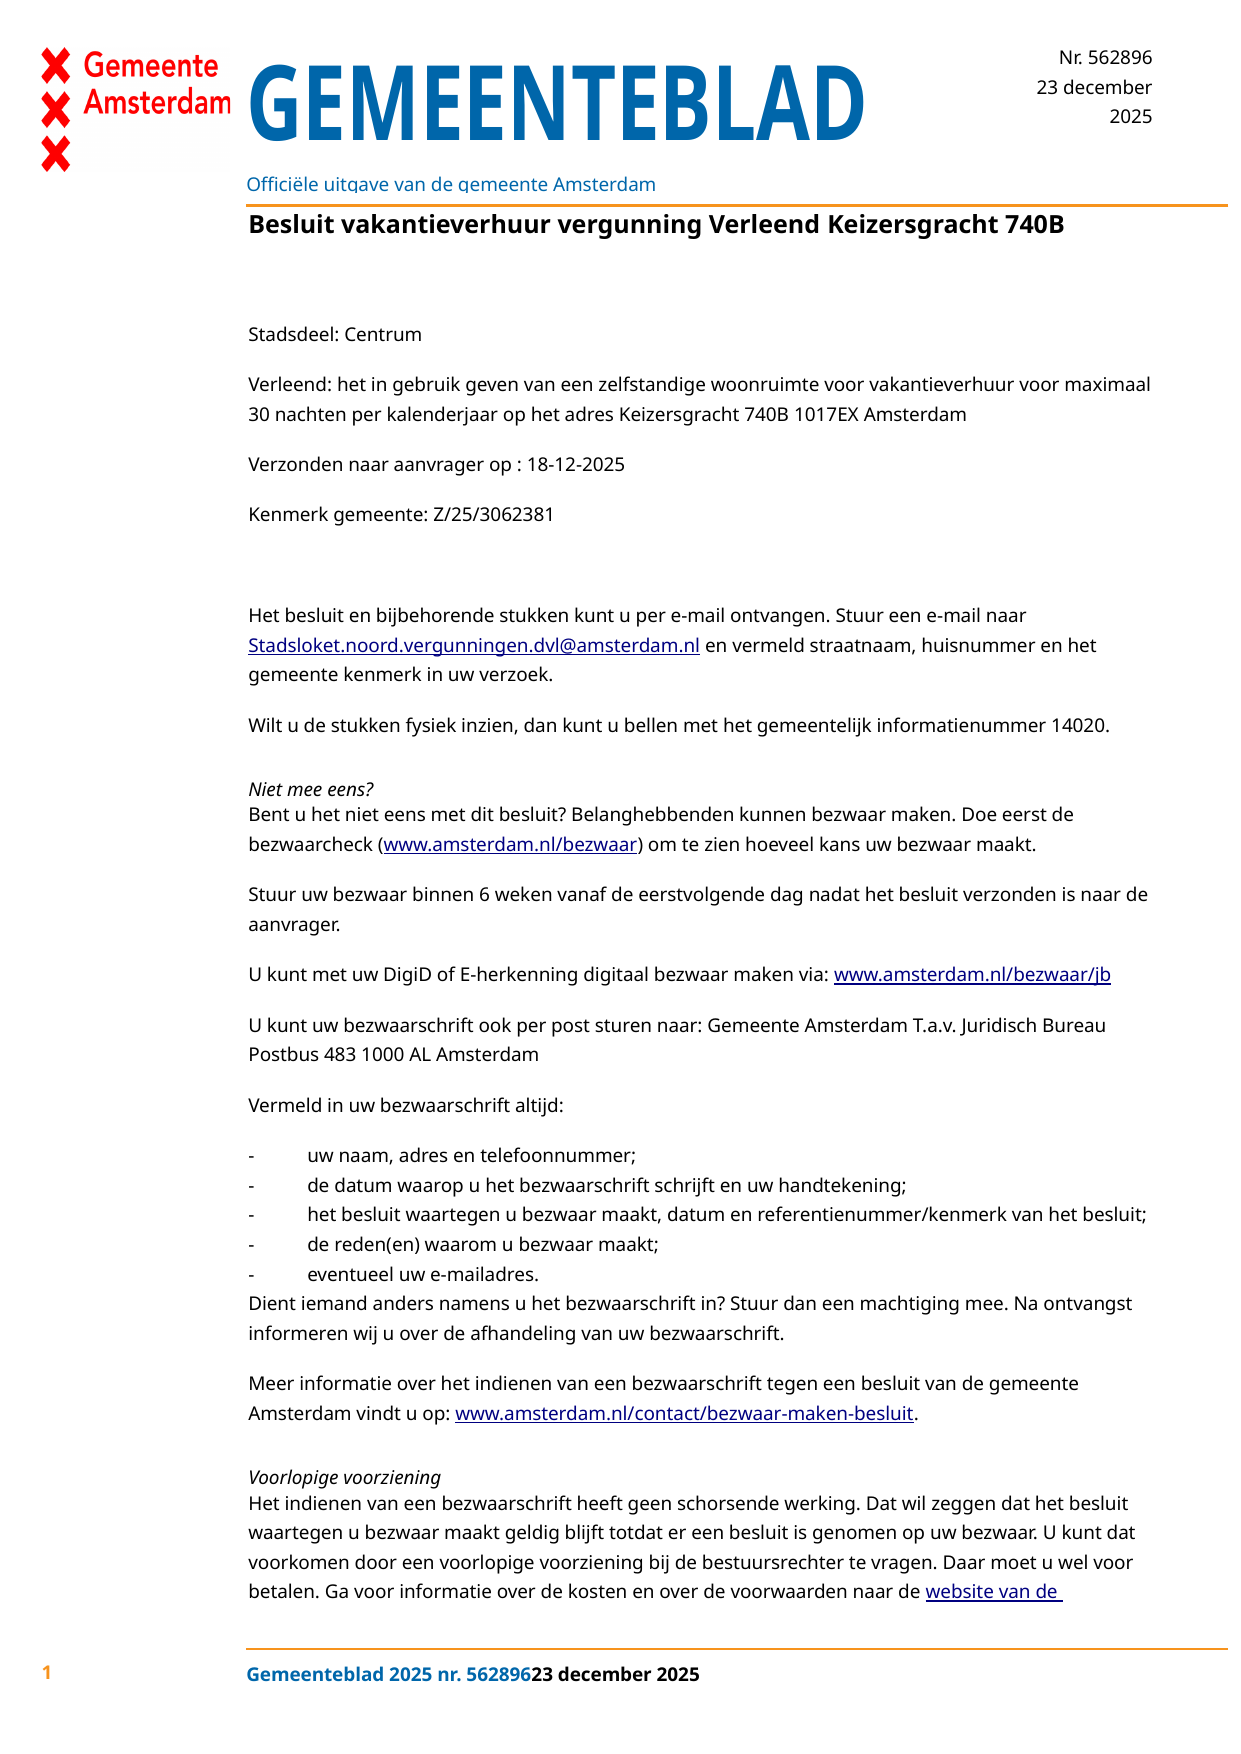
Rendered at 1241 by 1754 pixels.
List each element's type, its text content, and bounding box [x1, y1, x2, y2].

text Wilt u de stukken fysiek inzien, dan kunt u bellen met het gemeentelijk informatienummer 14020. [248, 712, 1152, 738]
text U kunt met uw DigiD of E-herkenning digitaal bezwaar maken via: www.amsterdam.nl/bezwaar/jb [248, 962, 1152, 987]
text Verleend: het in gebruik geven van een zelfstandige woonruimte voor vakantieverhuur voor maximaal 30 nachten per kalenderjaar op het adres Keizersgracht 740B 1017EX Amsterdam [248, 371, 1152, 426]
text Kenmerk gemeente: Z/25/3062381 [248, 502, 1152, 527]
text Stadsdeel: Centrum [248, 321, 1152, 346]
text Dient iemand anders namens u het bezwaarschrift in? Stuur dan een machtiging mee. Na ontvangst informeren wij u over de afhandeling van uw bezwaarschrift. [248, 1290, 1152, 1346]
picture [41, 47, 231, 172]
text Vermeld in uw bezwaarschrift altijd: [248, 1092, 1152, 1118]
list uw naam, adres en telefoonnummer; [248, 1142, 1152, 1168]
text Voorlopige voorziening [248, 1464, 1152, 1490]
list eventueel uw e-mailadres. [248, 1261, 1152, 1287]
list de datum waarop u het bezwaarschrift schrijft en uw handtekening; [248, 1172, 1152, 1198]
text U kunt uw bezwaarschrift ook per post sturen naar: Gemeente Amsterdam T.a.v. Juridisch Bureau Postbus 483 1000 AL Amsterdam [248, 1012, 1152, 1067]
text Het indienen van een bezwaarschrift heeft geen schorsende werking. Dat wil zeggen dat het besluit waartegen u bezwaar maakt geldig blijft totdat er een besluit is genomen op uw bezwaar. U kunt dat voorkomen door een voorlopige voorziening bij de bestuursrechter te vragen. Daar moet u wel voor betalen. Ga voor informatie over de kosten en over de voorwaarden naar de website van de [248, 1490, 1152, 1604]
text Verzonden naar aanvrager op : 18-12-2025 [248, 451, 1152, 477]
text Meer informatie over het indienen van een bezwaarschrift tegen een besluit van de gemeente Amsterdam vindt u op: www.amsterdam.nl/contact/bezwaar-maken-besluit. [248, 1370, 1152, 1426]
text Niet mee eens? [248, 776, 1152, 802]
text Besluit vakantieverhuur vergunning Verleend Keizersgracht 740B [248, 207, 1152, 241]
list de reden(en) waarom u bezwaar maakt; [248, 1231, 1152, 1257]
text Het besluit en bijbehorende stukken kunt u per e-mail ontvangen. Stuur een e-mail naar Stadsloket.noord.vergunningen.dvl@amsterdam.nl en vermeld straatnaam, huisnummer en het gemeente kenmerk in uw verzoek. [248, 602, 1152, 687]
list het besluit waartegen u bezwaar maakt, datum en referentienummer/kenmerk van het besluit; [248, 1202, 1152, 1227]
text Stuur uw bezwaar binnen 6 weken vanaf de eerstvolgende dag nadat het besluit verzonden is naar de aanvrager. [248, 882, 1152, 937]
text Bent u het niet eens met dit besluit? Belanghebbenden kunnen bezwaar maken. Doe eerst de bezwaarcheck (www.amsterdam.nl/bezwaar) om te zien hoeveel kans uw bezwaar maakt. [248, 802, 1152, 857]
